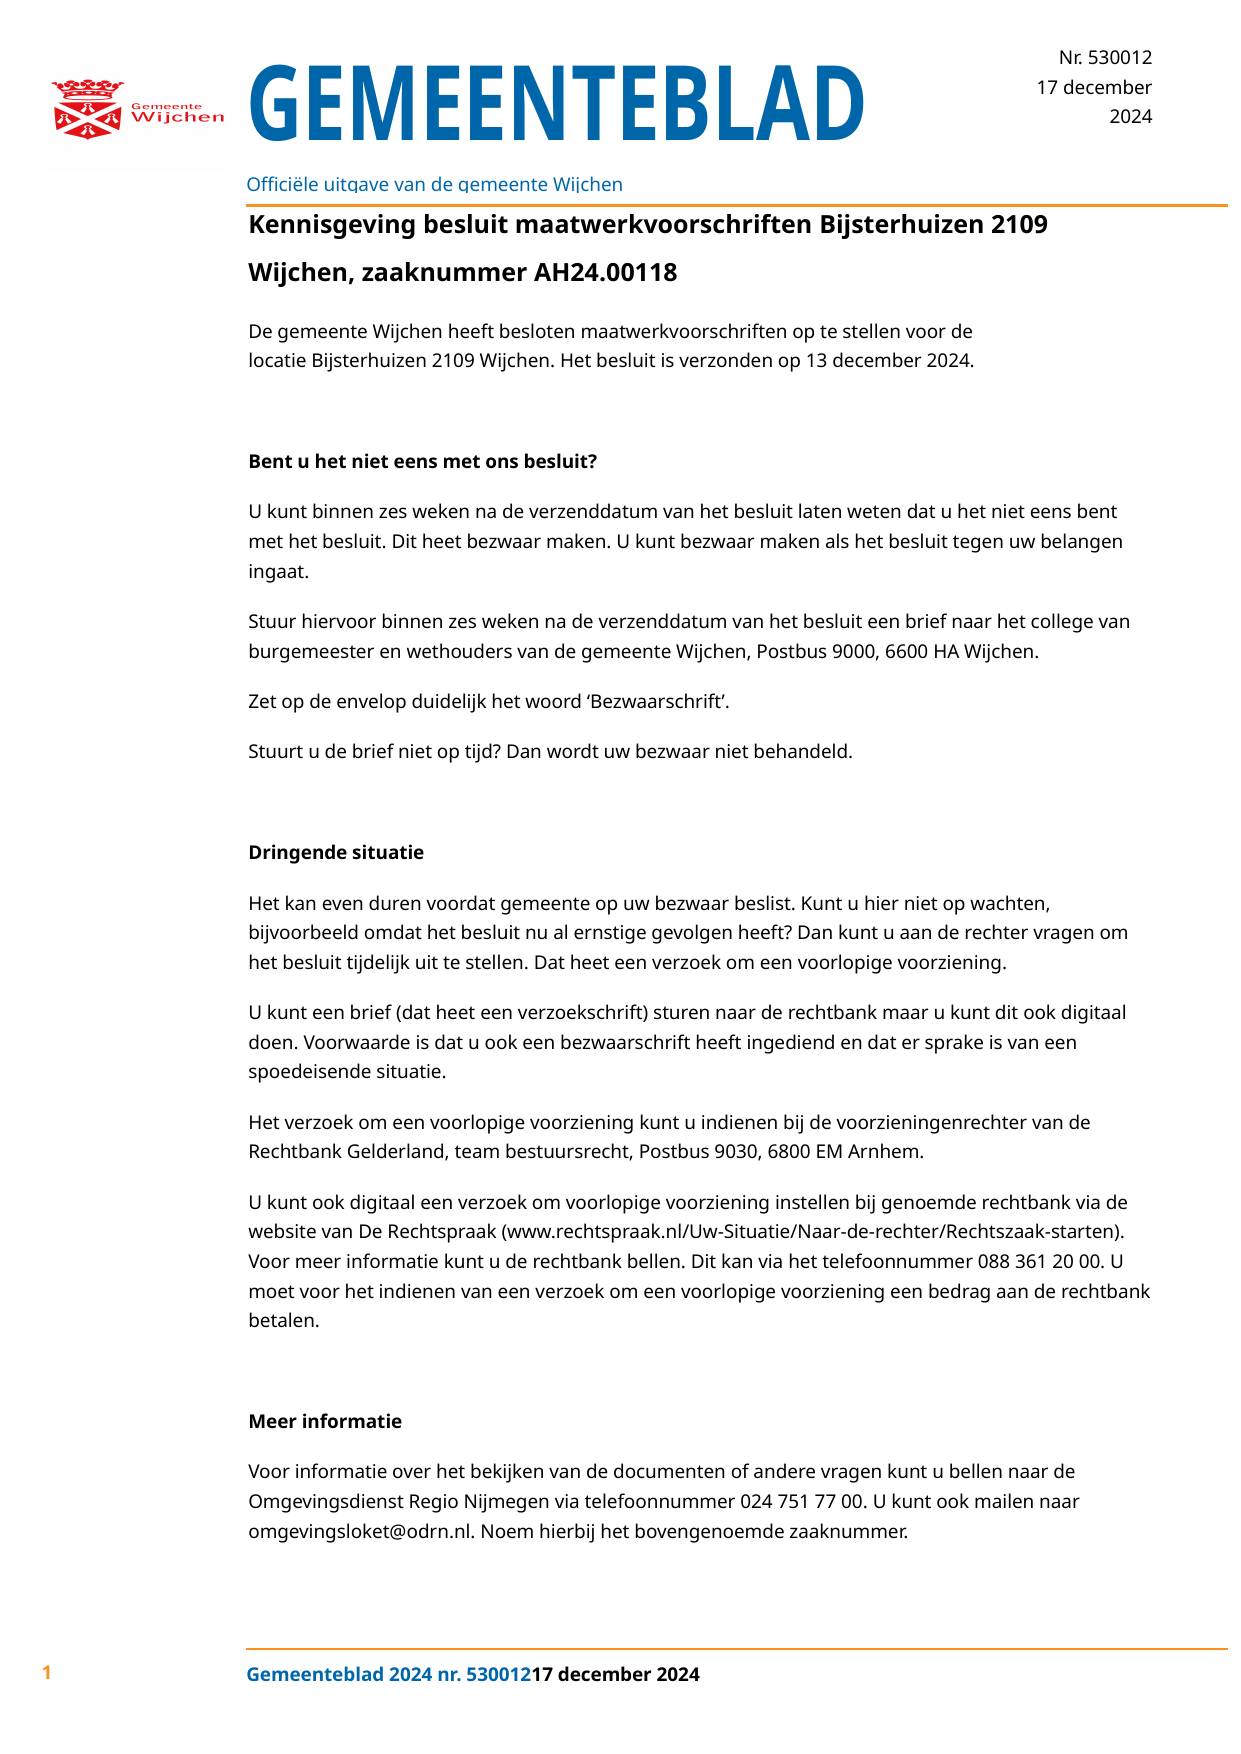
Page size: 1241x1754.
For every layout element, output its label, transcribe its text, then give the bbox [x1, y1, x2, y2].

text Het verzoek om een voorlopige voorziening kunt u indienen bij de voorzieningenrechter van de Rechtbank Gelderland, team bestuursrecht, Postbus 9030, 6800 EM Arnhem. [248, 1109, 1152, 1164]
text Stuur hiervoor binnen zes weken na de verzenddatum van het besluit een brief naar het college van burgemeester en wethouders van de gemeente Wijchen, Postbus 9000, 6600 HA Wijchen. [248, 608, 1152, 664]
text Voor informatie over het bekijken van de documenten of andere vragen kunt u bellen naar de Omgevingsdienst Regio Nijmegen via telefoonnummer 024 751 77 00. U kunt ook mailen naar omgevingsloket@odrn.nl. Noem hierbij het bovengenoemde zaaknummer. [248, 1459, 1152, 1544]
text U kunt binnen zes weken na de verzenddatum van het besluit laten weten dat u het niet eens bent met het besluit. Dit heet bezwaar maken. U kunt bezwaar maken als het besluit tegen uw belangen ingaat. [248, 499, 1152, 584]
text U kunt ook digitaal een verzoek om voorlopige voorziening instellen bij genoemde rechtbank via de website van De Rechtspraak (www.rechtspraak.nl/Uw-Situatie/Naar-de-rechter/Rechtszaak-starten). Voor meer informatie kunt u de rechtbank bellen. Dit kan via het telefoonnummer 088 361 20 00. U moet voor het indienen van een verzoek om een voorlopige voorziening een bedrag aan de rechtbank betalen. [248, 1189, 1152, 1333]
text Stuurt u de brief niet op tijd? Dan wordt uw bezwaar niet behandeld. [248, 739, 1152, 764]
text U kunt een brief (dat heet een verzoekschrift) sturen naar de rechtbank maar u kunt dit ook digitaal doen. Voorwaarde is dat u ook een bezwaarschrift heeft ingediend en dat er sprake is van een spoedeisende situatie. [248, 999, 1152, 1084]
text Meer informatie [248, 1408, 1152, 1434]
text Bent u het niet eens met ons besluit? [248, 448, 1152, 474]
picture [41, 47, 231, 172]
text Zet op de envelop duidelijk het woord ‘Bezwaarschrift’. [248, 688, 1152, 714]
text Kennisgeving besluit maatwerkvoorschriften Bijsterhuizen 2109 Wijchen, zaaknummer AH24.00118 [248, 207, 1152, 288]
text Dringende situatie [248, 839, 1152, 865]
text Het kan even duren voordat gemeente op uw bezwaar beslist. Kunt u hier niet op wachten, bijvoorbeeld omdat het besluit nu al ernstige gevolgen heeft? Dan kunt u aan de rechter vragen om het besluit tijdelijk uit te stellen. Dat heet een verzoek om een voorlopige voorziening. [248, 890, 1152, 975]
text De gemeente Wijchen heeft besloten maatwerkvoorschriften op te stellen voor de locatie Bijsterhuizen 2109 Wijchen. Het besluit is verzonden op 13 december 2024. [248, 318, 1152, 373]
